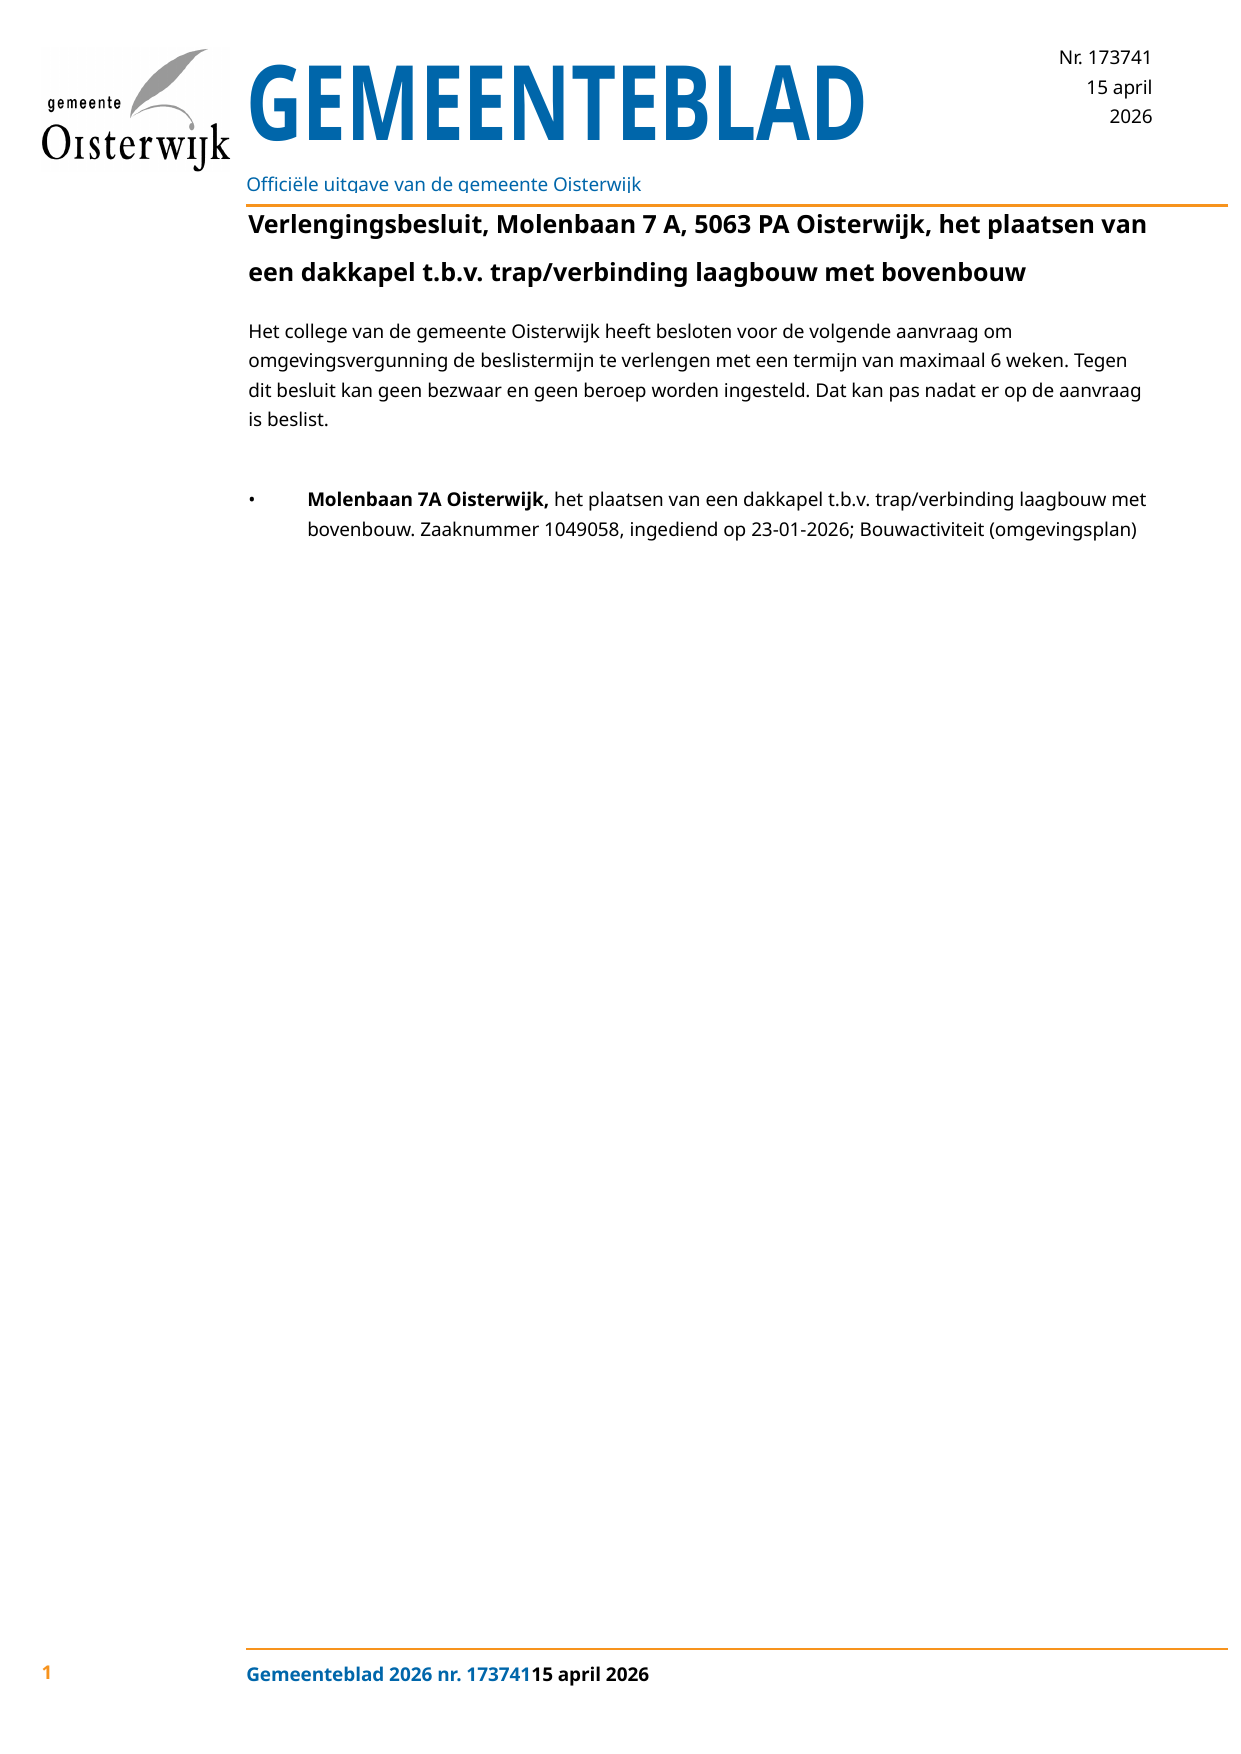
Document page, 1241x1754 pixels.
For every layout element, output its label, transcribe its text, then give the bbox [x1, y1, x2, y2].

text Het college van de gemeente Oisterwijk heeft besloten voor de volgende aanvraag om omgevingsvergunning de beslistermijn te verlengen met een termijn van maximaal 6 weken. Tegen dit besluit kan geen bezwaar en geen beroep worden ingesteld. Dat kan pas nadat er op de aanvraag is beslist. [248, 318, 1152, 432]
list Molenbaan 7A Oisterwijk, het plaatsen van een dakkapel t.b.v. trap/verbinding laagbouw met bovenbouw. Zaaknummer 1049058, ingediend op 23-01-2026; Bouwactiviteit (omgevingsplan) [248, 487, 1152, 542]
text Verlengingsbesluit, Molenbaan 7 A, 5063 PA Oisterwijk, het plaatsen van een dakkapel t.b.v. trap/verbinding laagbouw met bovenbouw [248, 207, 1152, 288]
picture [41, 47, 231, 172]
